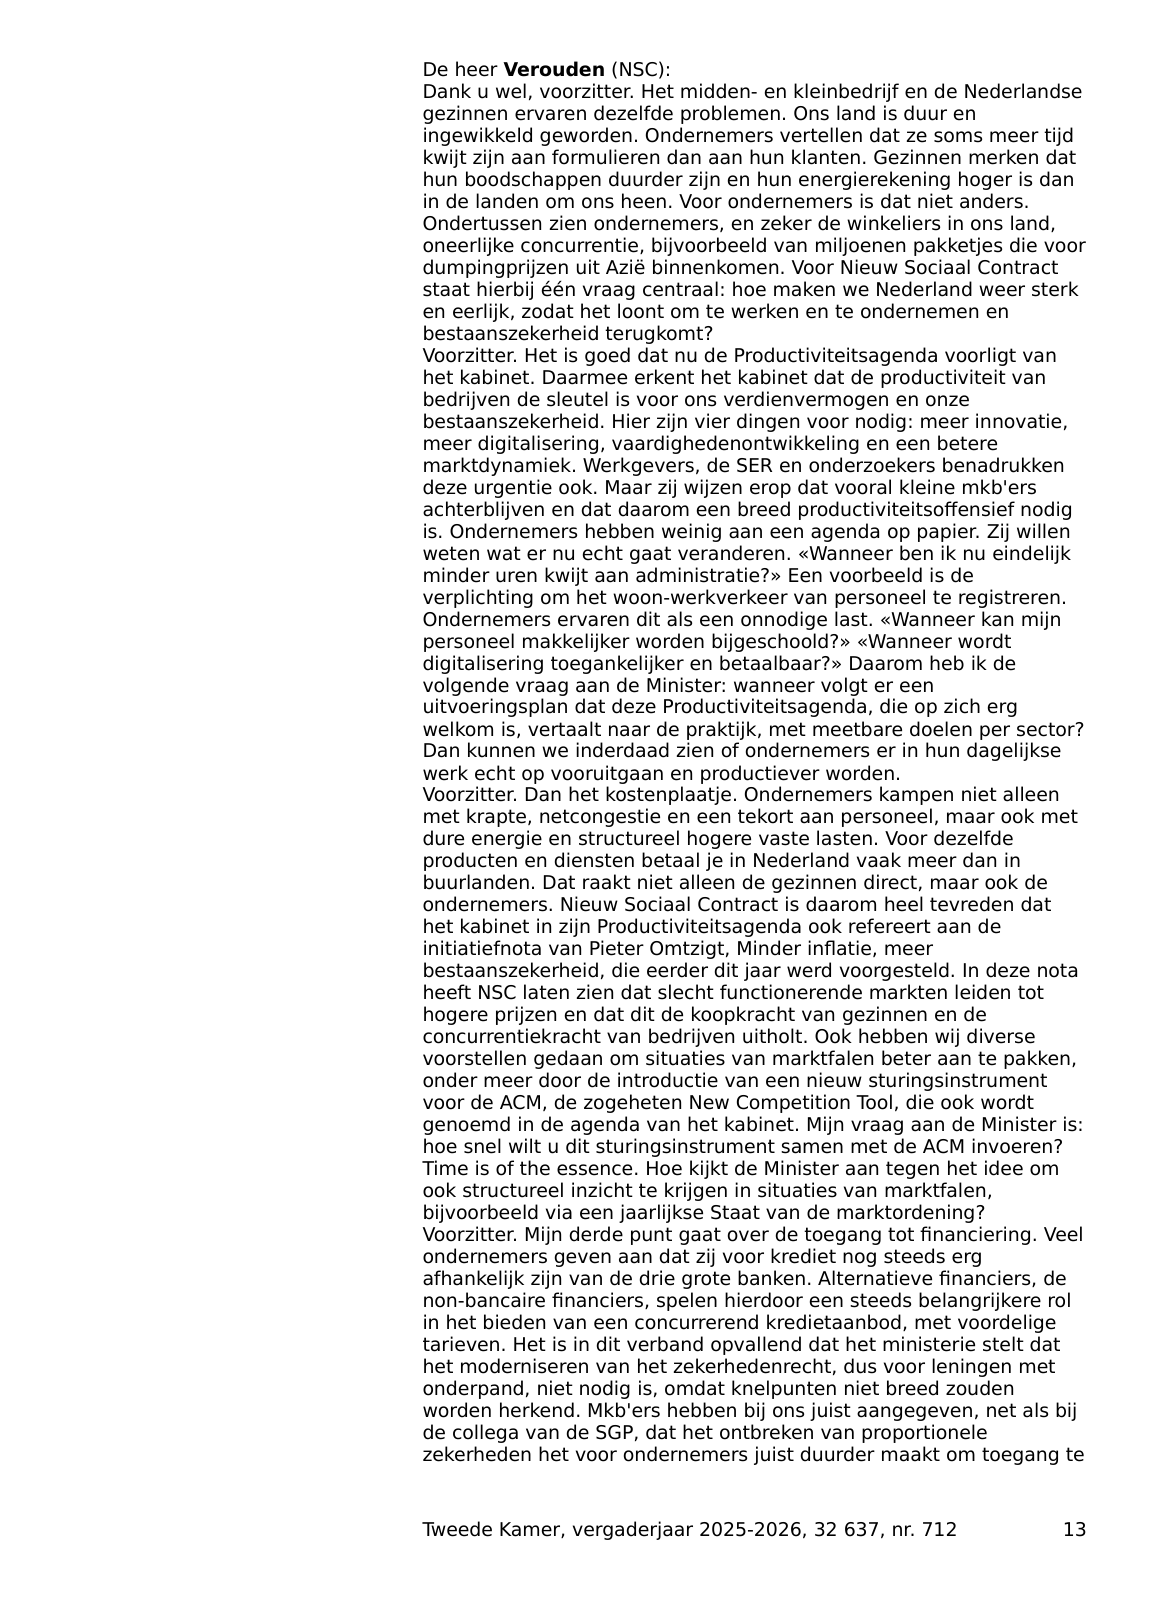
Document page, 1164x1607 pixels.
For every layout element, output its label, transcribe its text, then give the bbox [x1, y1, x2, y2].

text Dank u wel, voorzitter. Het midden- en kleinbedrijf en de Nederlandse gezinnen ervaren dezelfde problemen. Ons land is duur en ingewikkeld geworden. Ondernemers vertellen dat ze soms meer tijd kwijt zijn aan formulieren dan aan hun klanten. Gezinnen merken dat hun boodschappen duurder zijn en hun energierekening hoger is dan in de landen om ons heen. Voor ondernemers is dat niet anders. Ondertussen zien ondernemers, en zeker de winkeliers in ons land, oneerlijke concurrentie, bijvoorbeeld van miljoenen pakketjes die voor dumpingprijzen uit Azië binnenkomen. Voor Nieuw Sociaal Contract staat hierbij één vraag centraal: hoe maken we Nederland weer sterk en eerlijk, zodat het loont om te werken en te ondernemen en bestaanszekerheid terugkomt? [422, 81, 1087, 345]
text De heer Verouden (NSC): [422, 59, 1087, 81]
text Voorzitter. Dan het kostenplaatje. Ondernemers kampen niet alleen met krapte, netcongestie en een tekort aan personeel, maar ook met dure energie en structureel hogere vaste lasten. Voor dezelfde producten en diensten betaal je in Nederland vaak meer dan in buurlanden. Dat raakt niet alleen de gezinnen direct, maar ook de ondernemers. Nieuw Sociaal Contract is daarom heel tevreden dat het kabinet in zijn Productiviteitsagenda ook refereert aan de initiatiefnota van Pieter Omtzigt, Minder inflatie, meer bestaanszekerheid, die eerder dit jaar werd voorgesteld. In deze nota heeft NSC laten zien dat slecht functionerende markten leiden tot hogere prijzen en dat dit de koopkracht van gezinnen en de concurrentiekracht van bedrijven uitholt. Ook hebben wij diverse voorstellen gedaan om situaties van marktfalen beter aan te pakken, onder meer door de introductie van een nieuw sturingsinstrument voor de ACM, de zogeheten New Competition Tool, die ook wordt genoemd in de agenda van het kabinet. Mijn vraag aan de Minister is: hoe snel wilt u dit sturingsinstrument samen met de ACM invoeren? Time is of the essence. Hoe kijkt de Minister aan tegen het idee om ook structureel inzicht te krijgen in situaties van marktfalen, bijvoorbeeld via een jaarlijkse Staat van de marktordening? [422, 784, 1087, 1224]
text Voorzitter. Het is goed dat nu de Productiviteitsagenda voorligt van het kabinet. Daarmee erkent het kabinet dat de productiviteit van bedrijven de sleutel is voor ons verdienvermogen en onze bestaanszekerheid. Hier zijn vier dingen voor nodig: meer innovatie, meer digitalisering, vaardighedenontwikkeling en een betere marktdynamiek. Werkgevers, de SER en onderzoekers benadrukken deze urgentie ook. Maar zij wijzen erop dat vooral kleine mkb'ers achterblijven en dat daarom een breed productiviteitsoffensief nodig is. Ondernemers hebben weinig aan een agenda op papier. Zij willen weten wat er nu echt gaat veranderen. «Wanneer ben ik nu eindelijk minder uren kwijt aan administratie?» Een voorbeeld is de verplichting om het woon-werkverkeer van personeel te registreren. Ondernemers ervaren dit als een onnodige last. «Wanneer kan mijn personeel makkelijker worden bijgeschoold?» «Wanneer wordt digitalisering toegankelijker en betaalbaar?» Daarom heb ik de volgende vraag aan de Minister: wanneer volgt er een uitvoeringsplan dat deze Productiviteitsagenda, die op zich erg welkom is, vertaalt naar de praktijk, met meetbare doelen per sector? Dan kunnen we inderdaad zien of ondernemers er in hun dagelijkse werk echt op vooruitgaan en productiever worden. [422, 345, 1087, 784]
text Voorzitter. Mijn derde punt gaat over de toegang tot financiering. Veel ondernemers geven aan dat zij voor krediet nog steeds erg afhankelijk zijn van de drie grote banken. Alternatieve financiers, de non-bancaire financiers, spelen hierdoor een steeds belangrijkere rol in het bieden van een concurrerend kredietaanbod, met voordelige tarieven. Het is in dit verband opvallend dat het ministerie stelt dat het moderniseren van het zekerhedenrecht, dus voor leningen met onderpand, niet nodig is, omdat knelpunten niet breed zouden worden herkend. Mkb'ers hebben bij ons juist aangegeven, net als bij de collega van de SGP, dat het ontbreken van proportionele zekerheden het voor ondernemers juist duurder maakt om toegang te [422, 1224, 1087, 1466]
